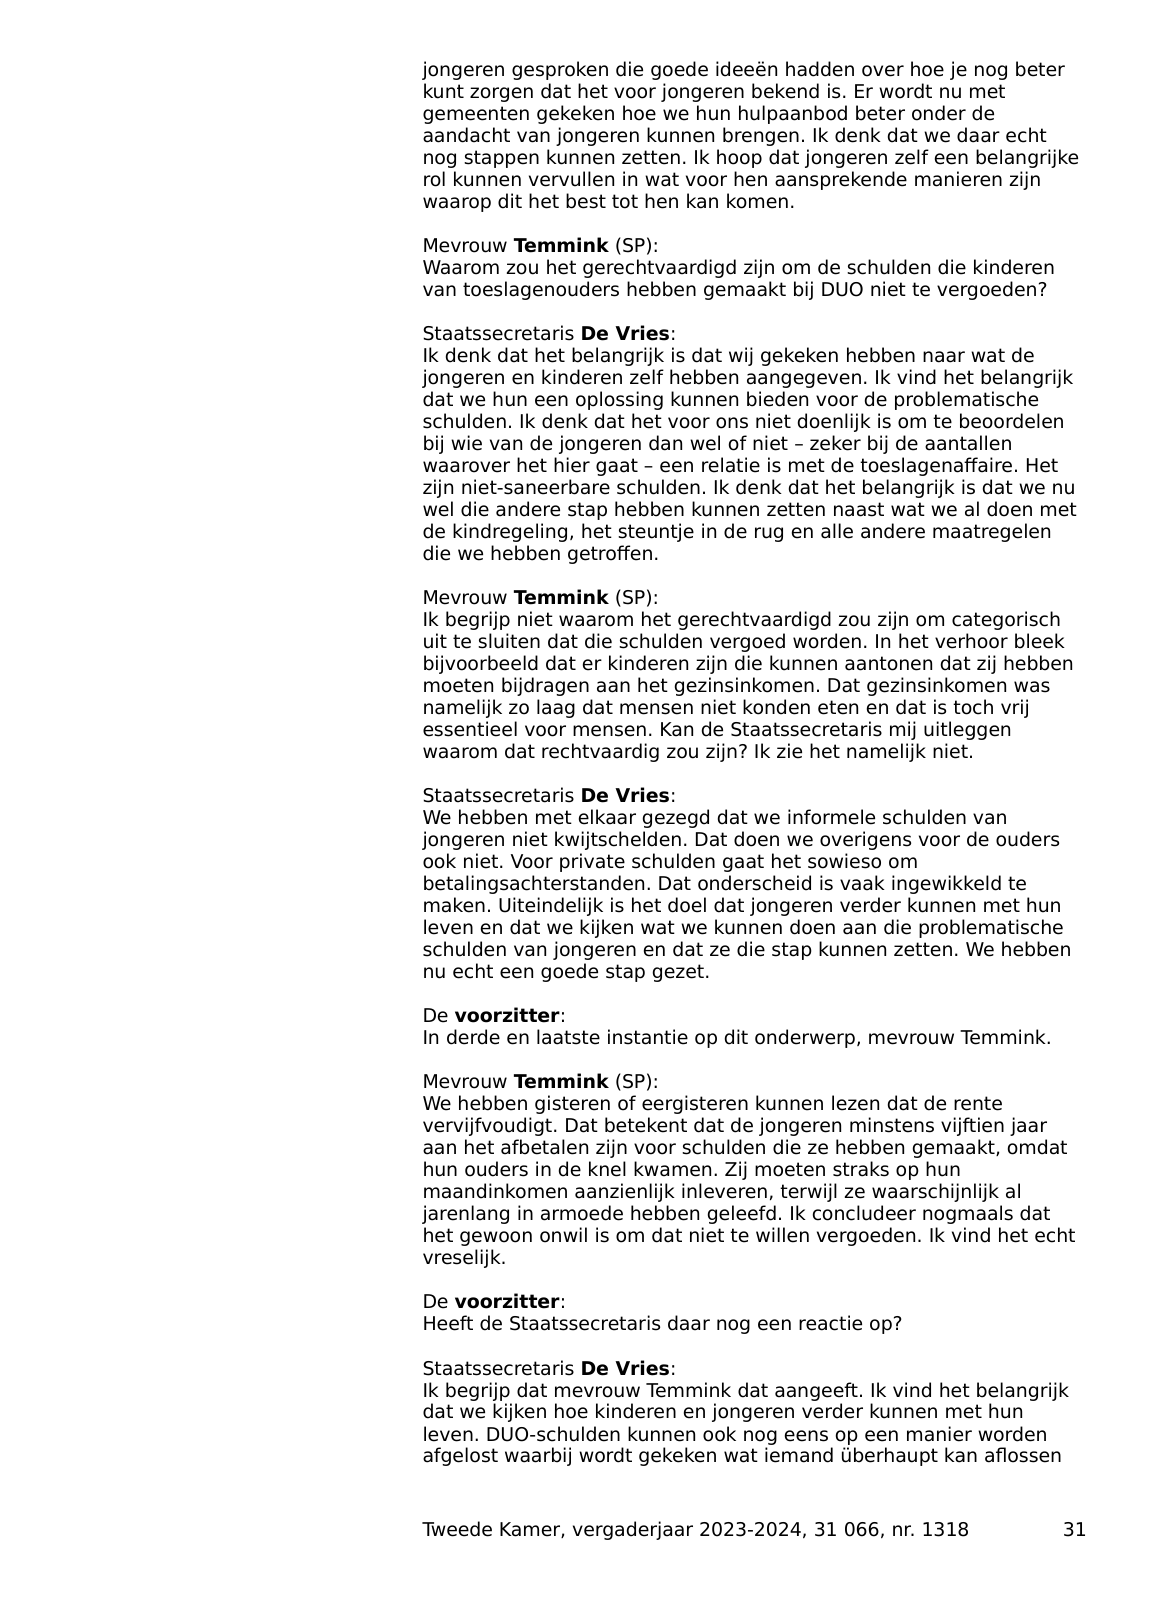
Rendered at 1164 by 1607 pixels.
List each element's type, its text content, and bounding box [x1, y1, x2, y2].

text Mevrouw Temmink (SP): [422, 1071, 1087, 1093]
text We hebben met elkaar gezegd dat we informele schulden van jongeren niet kwijtschelden. Dat doen we overigens voor de ouders ook niet. Voor private schulden gaat het sowieso om betalingsachterstanden. Dat onderscheid is vaak ingewikkeld te maken. Uiteindelijk is het doel dat jongeren verder kunnen met hun leven en dat we kijken wat we kunnen doen aan die problematische schulden van jongeren en dat ze die stap kunnen zetten. We hebben nu echt een goede stap gezet. [422, 807, 1087, 983]
text Ik begrijp dat mevrouw Temmink dat aangeeft. Ik vind het belangrijk dat we kijken hoe kinderen en jongeren verder kunnen met hun leven. DUO-schulden kunnen ook nog eens op een manier worden afgelost waarbij wordt gekeken wat iemand überhaupt kan aflossen [422, 1379, 1087, 1467]
text Staatssecretaris De Vries: [422, 1357, 1087, 1379]
text In derde en laatste instantie op dit onderwerp, mevrouw Temmink. [422, 1027, 1087, 1049]
text Staatssecretaris De Vries: [422, 785, 1087, 807]
text Mevrouw Temmink (SP): [422, 235, 1087, 257]
text We hebben gisteren of eergisteren kunnen lezen dat de rente vervijfvoudigt. Dat betekent dat de jongeren minstens vijftien jaar aan het afbetalen zijn voor schulden die ze hebben gemaakt, omdat hun ouders in de knel kwamen. Zij moeten straks op hun maandinkomen aanzienlijk inleveren, terwijl ze waarschijnlijk al jarenlang in armoede hebben geleefd. Ik concludeer nogmaals dat het gewoon onwil is om dat niet te willen vergoeden. Ik vind het echt vreselijk. [422, 1093, 1087, 1269]
text jongeren gesproken die goede ideeën hadden over hoe je nog beter kunt zorgen dat het voor jongeren bekend is. Er wordt nu met gemeenten gekeken hoe we hun hulpaanbod beter onder de aandacht van jongeren kunnen brengen. Ik denk dat we daar echt nog stappen kunnen zetten. Ik hoop dat jongeren zelf een belangrijke rol kunnen vervullen in wat voor hen aansprekende manieren zijn waarop dit het best tot hen kan komen. [422, 59, 1087, 213]
text Ik begrijp niet waarom het gerechtvaardigd zou zijn om categorisch uit te sluiten dat die schulden vergoed worden. In het verhoor bleek bijvoorbeeld dat er kinderen zijn die kunnen aantonen dat zij hebben moeten bijdragen aan het gezinsinkomen. Dat gezinsinkomen was namelijk zo laag dat mensen niet konden eten en dat is toch vrij essentieel voor mensen. Kan de Staatssecretaris mij uitleggen waarom dat rechtvaardig zou zijn? Ik zie het namelijk niet. [422, 609, 1087, 763]
text Ik denk dat het belangrijk is dat wij gekeken hebben naar wat de jongeren en kinderen zelf hebben aangegeven. Ik vind het belangrijk dat we hun een oplossing kunnen bieden voor de problematische schulden. Ik denk dat het voor ons niet doenlijk is om te beoordelen bij wie van de jongeren dan wel of niet – zeker bij de aantallen waarover het hier gaat – een relatie is met de toeslagenaffaire. Het zijn niet-saneerbare schulden. Ik denk dat het belangrijk is dat we nu wel die andere stap hebben kunnen zetten naast wat we al doen met de kindregeling, het steuntje in de rug en alle andere maatregelen die we hebben getroffen. [422, 345, 1087, 565]
text Heeft de Staatssecretaris daar nog een reactie op? [422, 1313, 1087, 1335]
text De voorzitter: [422, 1005, 1087, 1027]
text Waarom zou het gerechtvaardigd zijn om de schulden die kinderen van toeslagenouders hebben gemaakt bij DUO niet te vergoeden? [422, 257, 1087, 301]
text Mevrouw Temmink (SP): [422, 587, 1087, 609]
text Staatssecretaris De Vries: [422, 323, 1087, 345]
text De voorzitter: [422, 1291, 1087, 1313]
